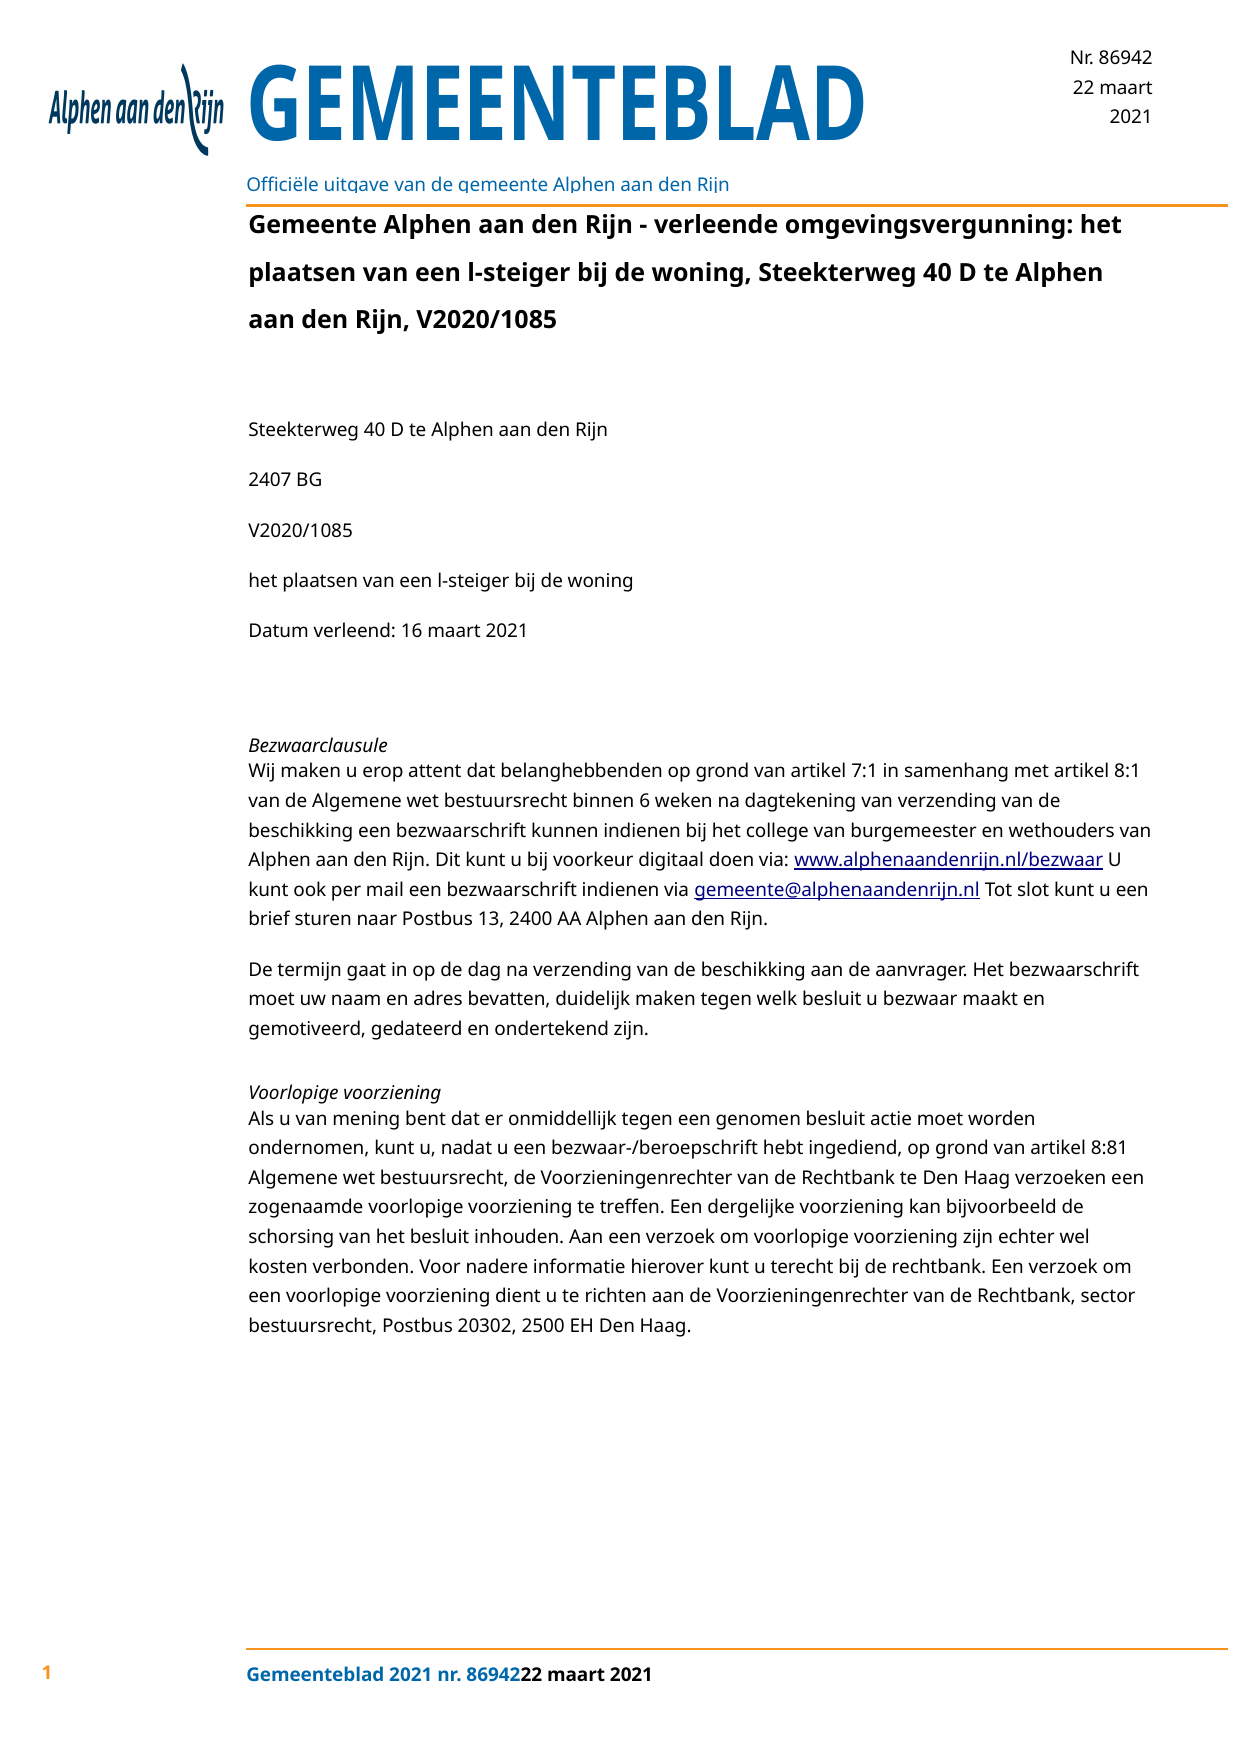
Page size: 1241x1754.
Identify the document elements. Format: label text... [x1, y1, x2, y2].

picture [41, 47, 231, 172]
text Voorlopige voorziening [248, 1079, 1152, 1105]
text Steekterweg 40 D te Alphen aan den Rijn [248, 416, 1152, 442]
text 2407 BG [248, 466, 1152, 492]
text het plaatsen van een l-steiger bij de woning [248, 567, 1152, 593]
text De termijn gaat in op de dag na verzending van de beschikking aan de aanvrager. Het bezwaarschrift moet uw naam en adres bevatten, duidelijk maken tegen welk besluit u bezwaar maakt en gemotiveerd, gedateerd en ondertekend zijn. [248, 956, 1152, 1041]
text V2020/1085 [248, 517, 1152, 542]
text Gemeente Alphen aan den Rijn - verleende omgevingsvergunning: het plaatsen van een l-steiger bij de woning, Steekterweg 40 D te Alphen aan den Rijn, V2020/1085 [248, 207, 1152, 336]
text Datum verleend: 16 maart 2021 [248, 618, 1152, 643]
text Wij maken u erop attent dat belanghebbenden op grond van artikel 7:1 in samenhang met artikel 8:1 van de Algemene wet bestuursrecht binnen 6 weken na dagtekening van verzending van de beschikking een bezwaarschrift kunnen indienen bij het college van burgemeester en wethouders van Alphen aan den Rijn. Dit kunt u bij voorkeur digitaal doen via: www.alphenaandenrijn.nl/bezwaar U kunt ook per mail een bezwaarschrift indienen via gemeente@alphenaandenrijn.nl Tot slot kunt u een brief sturen naar Postbus 13, 2400 AA Alphen aan den Rijn. [248, 758, 1152, 931]
text Bezwaarclausule [248, 732, 1152, 758]
text Als u van mening bent dat er onmiddellijk tegen een genomen besluit actie moet worden ondernomen, kunt u, nadat u een bezwaar-/beroepschrift hebt ingediend, op grond van artikel 8:81 Algemene wet bestuursrecht, de Voorzieningenrechter van de Rechtbank te Den Haag verzoeken een zogenaamde voorlopige voorziening te treffen. Een dergelijke voorziening kan bijvoorbeeld de schorsing van het besluit inhouden. Aan een verzoek om voorlopige voorziening zijn echter wel kosten verbonden. Voor nadere informatie hierover kunt u terecht bij de rechtbank. Een verzoek om een voorlopige voorziening dient u te richten aan de Voorzieningenrechter van de Rechtbank, sector bestuursrecht, Postbus 20302, 2500 EH Den Haag. [248, 1105, 1152, 1338]
